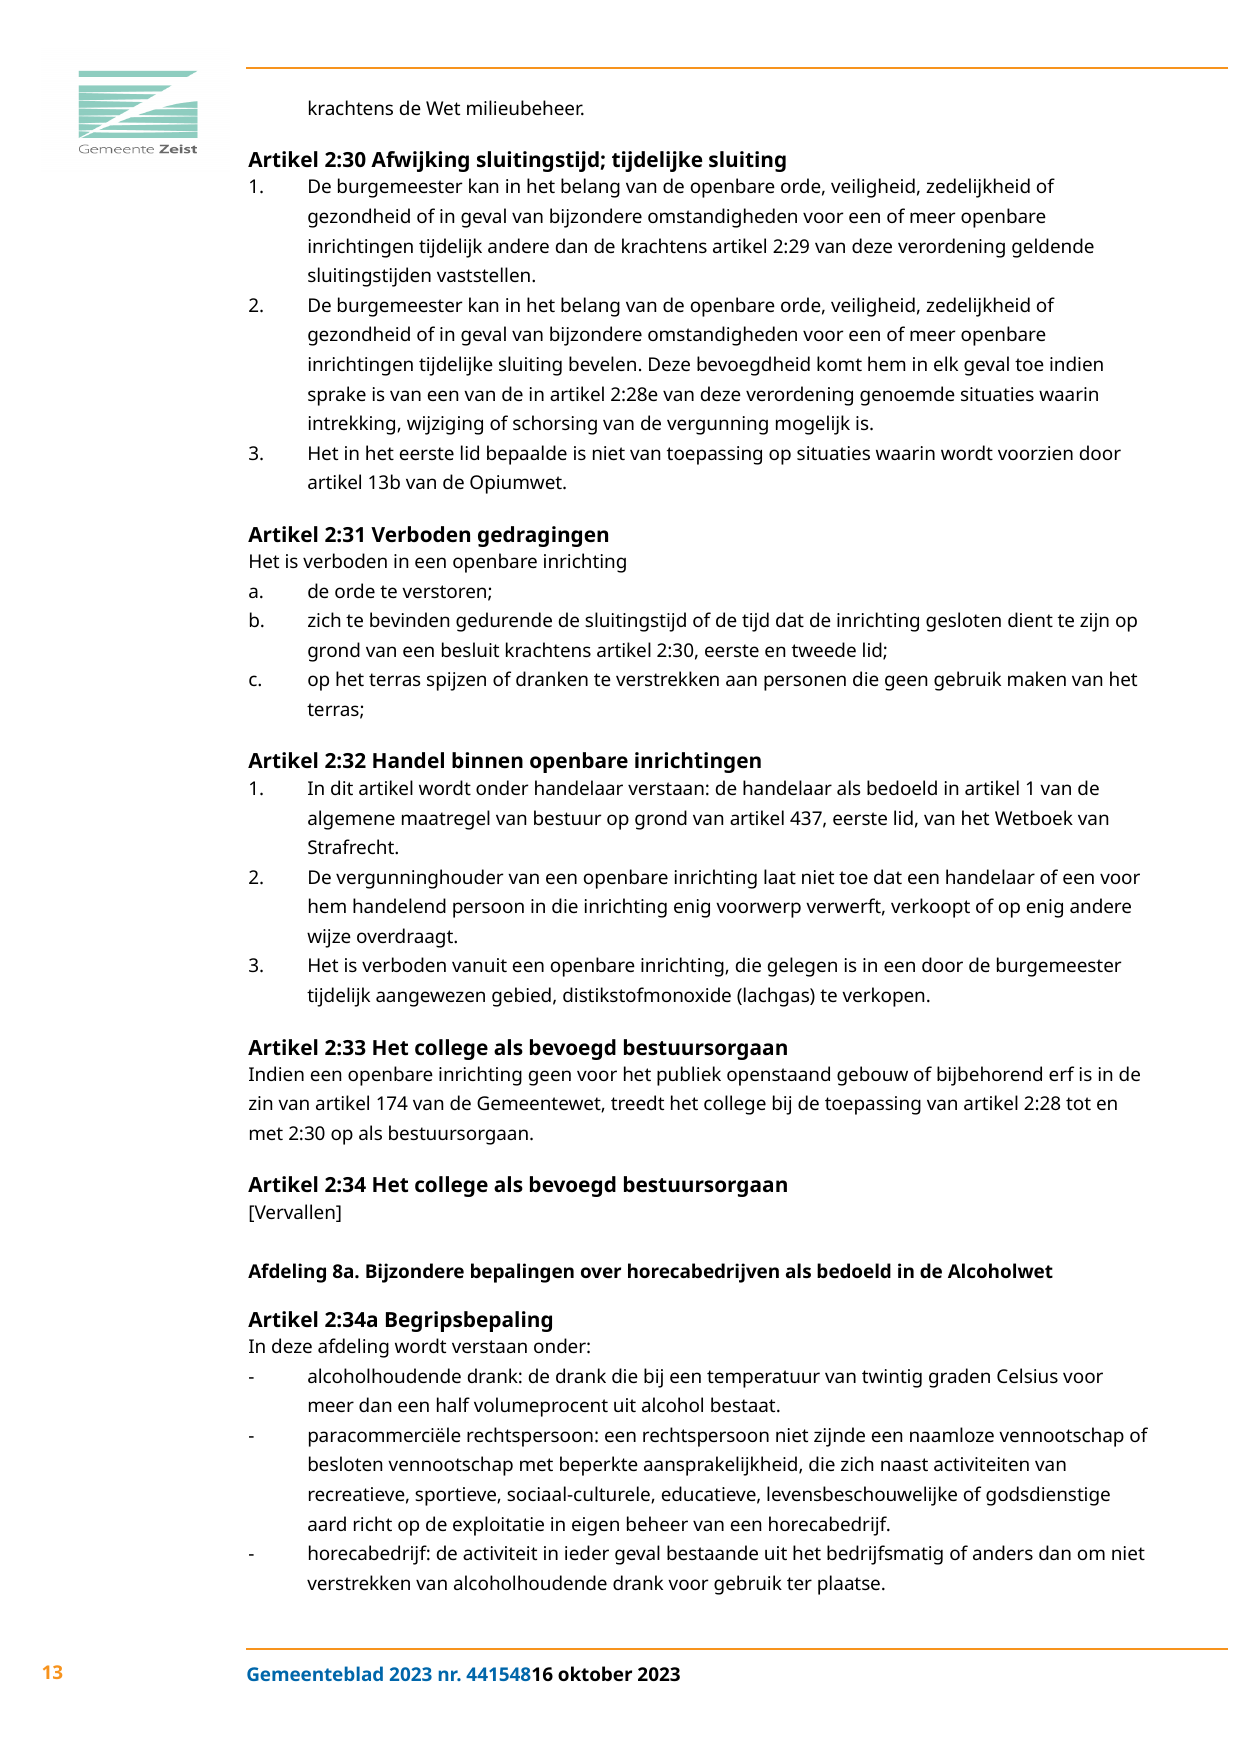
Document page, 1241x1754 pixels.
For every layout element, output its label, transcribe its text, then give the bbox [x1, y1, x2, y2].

text Artikel 2:34a Begripsbepaling [248, 1305, 1152, 1333]
list paracommerciële rechtspersoon: een rechtspersoon niet zijnde een naamloze vennootschap of besloten vennootschap met beperkte aansprakelijkheid, die zich naast activiteiten van recreatieve, sportieve, sociaal-culturele, educatieve, levensbeschouwelijke of godsdienstige aard richt op de exploitatie in eigen beheer van een horecabedrijf. [248, 1422, 1152, 1536]
text Artikel 2:34 Het college als bevoegd bestuursorgaan [248, 1171, 1152, 1199]
text Afdeling 8a. Bijzondere bepalingen over horecabedrijven als bedoeld in de Alcoholwet [248, 1258, 1152, 1284]
list zich te bevinden gedurende de sluitingstijd of de tijd dat de inrichting gesloten dient te zijn op grond van een besluit krachtens artikel 2:30, eerste en tweede lid; [248, 607, 1152, 663]
list De vergunninghouder van een openbare inrichting laat niet toe dat een handelaar of een voor hem handelend persoon in die inrichting enig voorwerp verwerft, verkoopt of op enig andere wijze overdraagt. [248, 864, 1152, 949]
list alcoholhoudende drank: de drank die bij een temperatuur van twintig graden Celsius voor meer dan een half volumeprocent uit alcohol bestaat. [248, 1363, 1152, 1418]
text [Vervallen] [248, 1199, 1152, 1225]
list In dit artikel wordt onder handelaar verstaan: de handelaar als bedoeld in artikel 1 van de algemene maatregel van bestuur op grond van artikel 437, eerste lid, van het Wetboek van Strafrecht. [248, 775, 1152, 860]
list op het terras spijzen of dranken te verstrekken aan personen die geen gebruik maken van het terras; [248, 667, 1152, 722]
list Het is verboden vanuit een openbare inrichting, die gelegen is in een door de burgemeester tijdelijk aangewezen gebied, distikstofmonoxide (lachgas) te verkopen. [248, 953, 1152, 1008]
text Artikel 2:30 Afwijking sluitingstijd; tijdelijke sluiting [248, 145, 1152, 174]
list horecabedrijf: de activiteit in ieder geval bestaande uit het bedrijfsmatig of anders dan om niet verstrekken van alcoholhoudende drank voor gebruik ter plaatse. [248, 1540, 1152, 1596]
text In deze afdeling wordt verstaan onder: [248, 1333, 1152, 1359]
text Indien een openbare inrichting geen voor het publiek openstaand gebouw of bijbehorend erf is in de zin van artikel 174 van de Gemeentewet, treedt het college bij de toepassing van artikel 2:28 tot en met 2:30 op als bestuursorgaan. [248, 1061, 1152, 1146]
text Het is verboden in een openbare inrichting [248, 548, 1152, 574]
text Artikel 2:31 Verboden gedragingen [248, 520, 1152, 548]
list Het in het eerste lid bepaalde is niet van toepassing op situaties waarin wordt voorzien door artikel 13b van de Opiumwet. [248, 440, 1152, 495]
list De burgemeester kan in het belang van de openbare orde, veiligheid, zedelijkheid of gezondheid of in geval van bijzondere omstandigheden voor een of meer openbare inrichtingen tijdelijke sluiting bevelen. Deze bevoegdheid komt hem in elk geval toe indien sprake is van een van de in artikel 2:28e van deze verordening genoemde situaties waarin intrekking, wijziging of schorsing van de vergunning mogelijk is. [248, 292, 1152, 436]
text Artikel 2:32 Handel binnen openbare inrichtingen [248, 747, 1152, 775]
list de orde te verstoren; [248, 578, 1152, 604]
picture [41, 47, 231, 172]
text Artikel 2:33 Het college als bevoegd bestuursorgaan [248, 1033, 1152, 1061]
list De burgemeester kan in het belang van de openbare orde, veiligheid, zedelijkheid of gezondheid of in geval van bijzondere omstandigheden voor een of meer openbare inrichtingen tijdelijk andere dan de krachtens artikel 2:29 van deze verordening geldende sluitingstijden vaststellen. [248, 174, 1152, 288]
list krachtens de Wet milieubeheer. [248, 95, 1152, 121]
